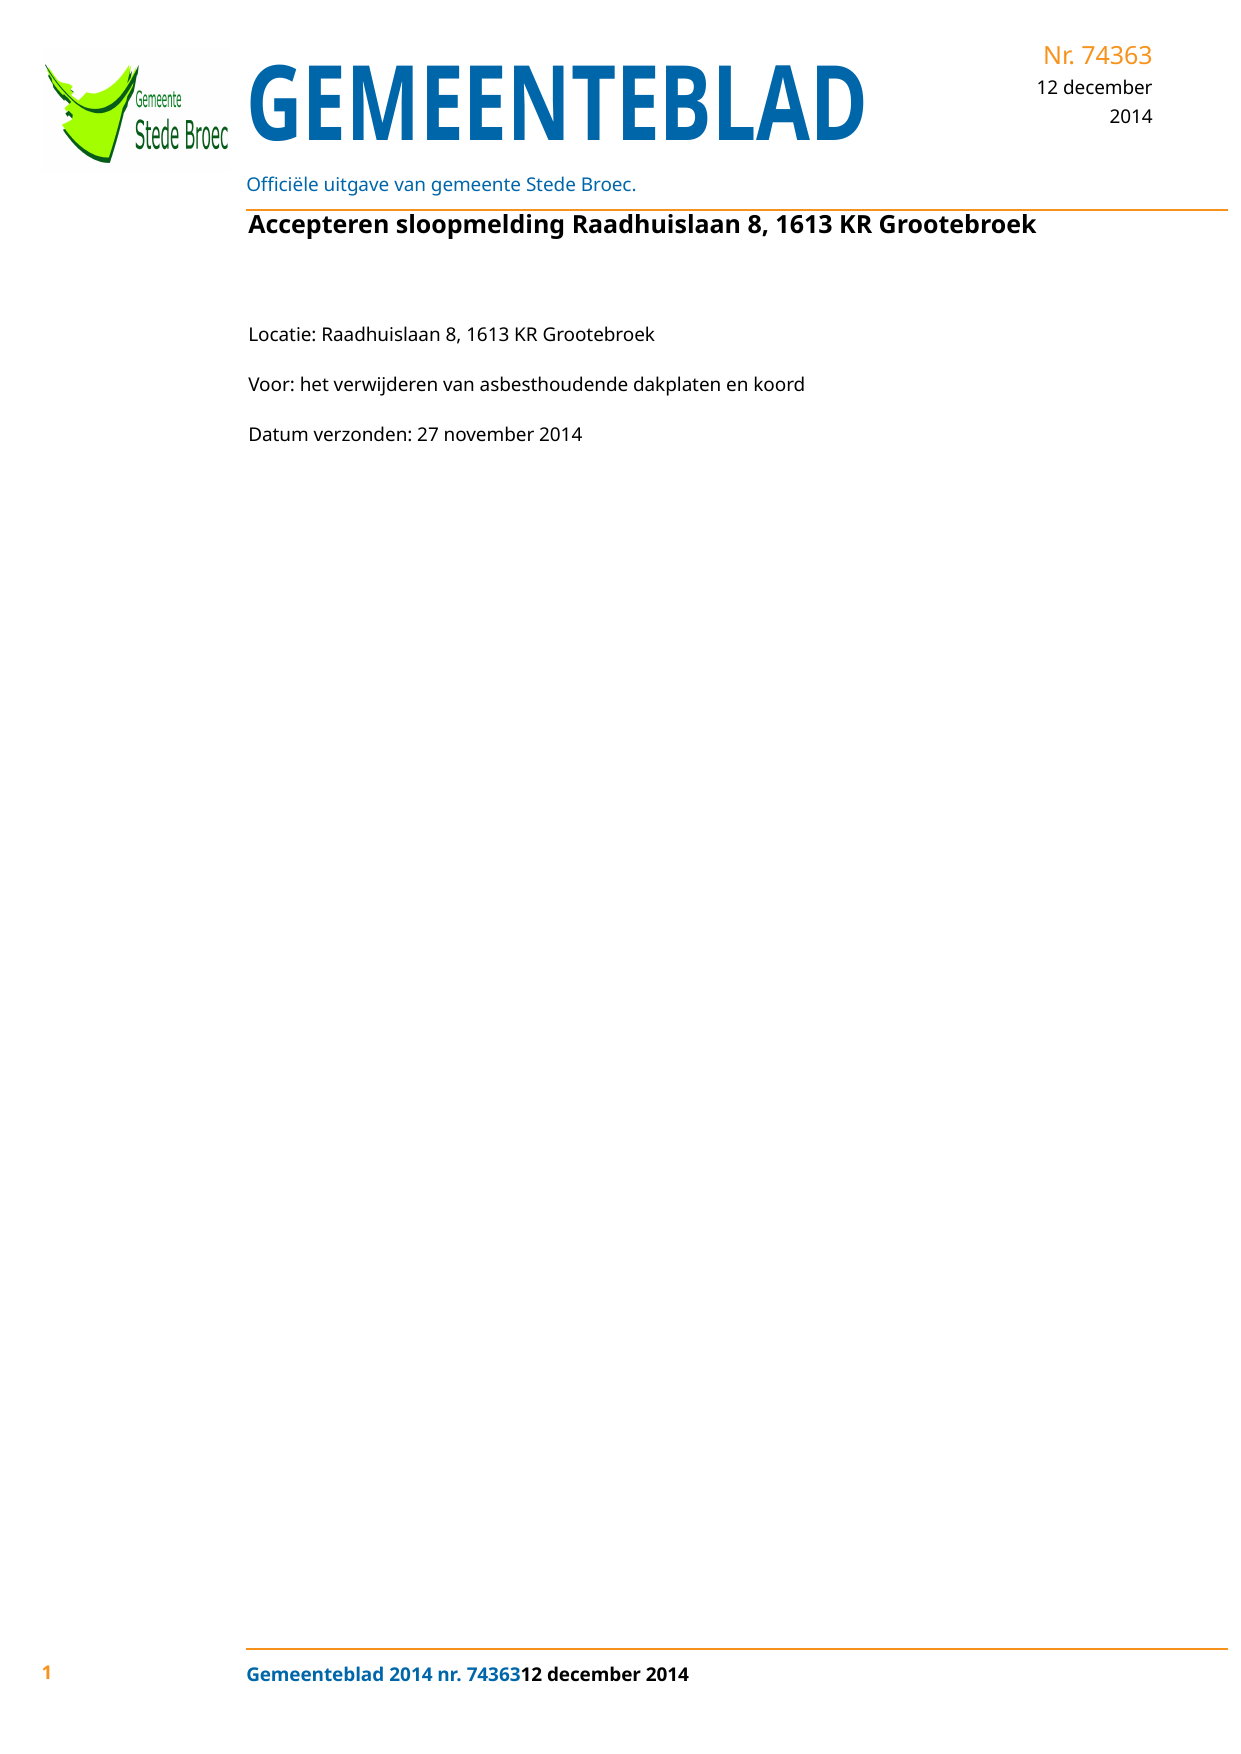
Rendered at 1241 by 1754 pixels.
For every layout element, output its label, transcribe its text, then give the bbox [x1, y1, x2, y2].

picture [41, 47, 231, 172]
text Datum verzonden: 27 november 2014 [248, 422, 1152, 447]
text Locatie: Raadhuislaan 8, 1613 KR Grootebroek [248, 321, 1152, 346]
text Voor: het verwijderen van asbesthoudende dakplaten en koord [248, 371, 1152, 397]
text Accepteren sloopmelding Raadhuislaan 8, 1613 KR Grootebroek [248, 211, 1152, 241]
